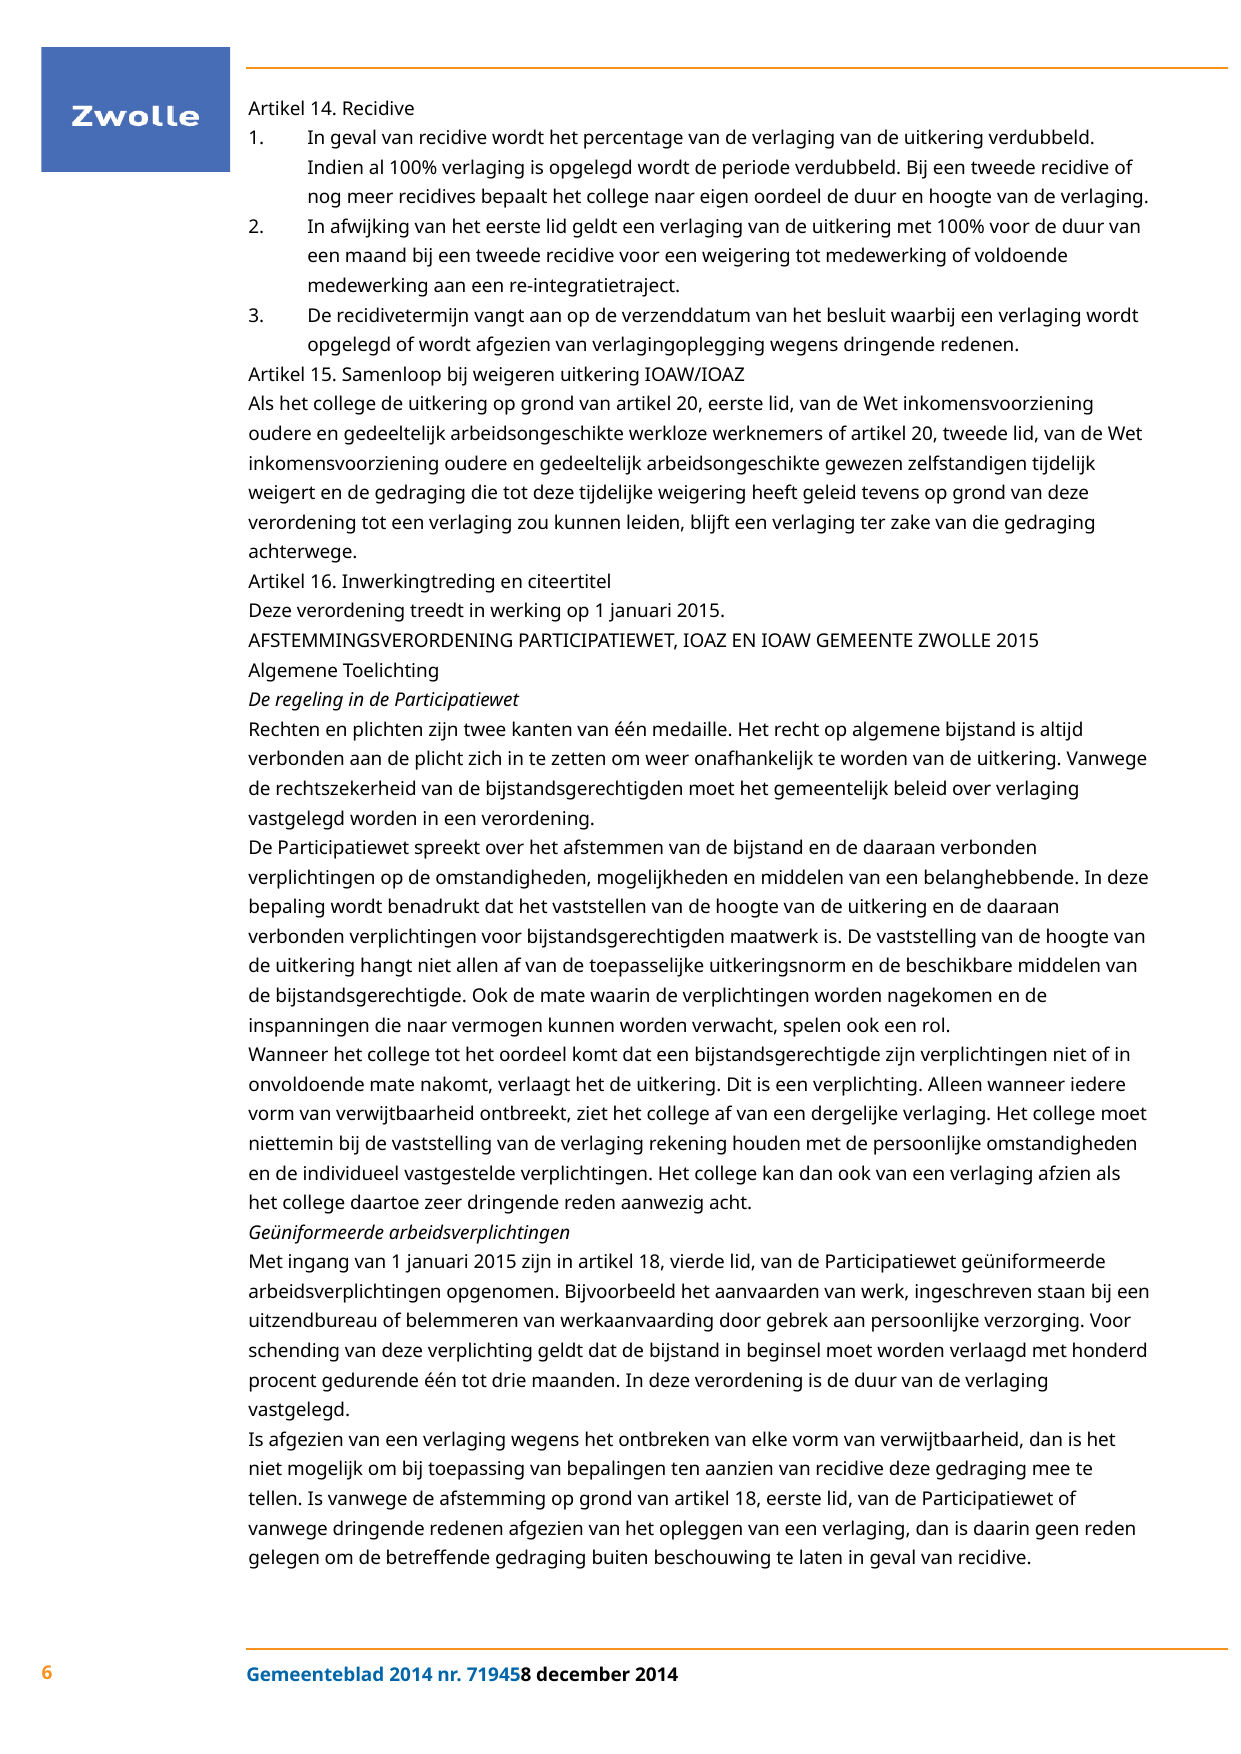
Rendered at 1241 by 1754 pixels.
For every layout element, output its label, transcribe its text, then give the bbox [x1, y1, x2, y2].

list De recidivetermijn vangt aan op de verzenddatum van het besluit waarbij een verlaging wordt opgelegd of wordt afgezien van verlagingoplegging wegens dringende redenen. [248, 302, 1152, 357]
picture [41, 47, 231, 172]
text De regeling in de Participatiewet [248, 686, 1152, 712]
text Algemene Toelichting [248, 657, 1152, 683]
text Met ingang van 1 januari 2015 zijn in artikel 18, vierde lid, van de Participatiewet geüniformeerde arbeidsverplichtingen opgenomen. Bijvoorbeeld het aanvaarden van werk, ingeschreven staan bij een uitzendbureau of belemmeren van werkaanvaarding door gebrek aan persoonlijke verzorging. Voor schending van deze verplichting geldt dat de bijstand in beginsel moet worden verlaagd met honderd procent gedurende één tot drie maanden. In deze verordening is de duur van de verlaging vastgelegd. [248, 1248, 1152, 1422]
text Wanneer het college tot het oordeel komt dat een bijstandsgerechtigde zijn verplichtingen niet of in onvoldoende mate nakomt, verlaagt het de uitkering. Dit is een verplichting. Alleen wanneer iedere vorm van verwijtbaarheid ontbreekt, ziet het college af van een dergelijke verlaging. Het college moet niettemin bij de vaststelling van de verlaging rekening houden met de persoonlijke omstandigheden en de individueel vastgestelde verplichtingen. Het college kan dan ook van een verlaging afzien als het college daartoe zeer dringende reden aanwezig acht. [248, 1041, 1152, 1215]
text AFSTEMMINGSVERORDENING PARTICIPATIEWET, IOAZ EN IOAW GEMEENTE ZWOLLE 2015 [248, 627, 1152, 653]
list In afwijking van het eerste lid geldt een verlaging van de uitkering met 100% voor de duur van een maand bij een tweede recidive voor een weigering tot medewerking of voldoende medewerking aan een re-integratietraject. [248, 213, 1152, 298]
text Deze verordening treedt in werking op 1 januari 2015. [248, 598, 1152, 623]
text Is afgezien van een verlaging wegens het ontbreken van elke vorm van verwijtbaarheid, dan is het niet mogelijk om bij toepassing van bepalingen ten aanzien van recidive deze gedraging mee te tellen. Is vanwege de afstemming op grond van artikel 18, eerste lid, van de Participatiewet of vanwege dringende redenen afgezien van het opleggen van een verlaging, dan is daarin geen reden gelegen om de betreffende gedraging buiten beschouwing te laten in geval van recidive. [248, 1426, 1152, 1570]
text Rechten en plichten zijn twee kanten van één medaille. Het recht op algemene bijstand is altijd verbonden aan de plicht zich in te zetten om weer onafhankelijk te worden van de uitkering. Vanwege de rechtszekerheid van de bijstandsgerechtigden moet het gemeentelijk beleid over verlaging vastgelegd worden in een verordening. [248, 716, 1152, 831]
text Artikel 16. Inwerkingtreding en citeertitel [248, 568, 1152, 594]
list In geval van recidive wordt het percentage van de verlaging van de uitkering verdubbeld. Indien al 100% verlaging is opgelegd wordt de periode verdubbeld. Bij een tweede recidive of nog meer recidives bepaalt het college naar eigen oordeel de duur en hoogte van de verlaging. [248, 124, 1152, 209]
text Artikel 14. Recidive [248, 95, 1152, 121]
text Geüniformeerde arbeidsverplichtingen [248, 1219, 1152, 1245]
text De Participatiewet spreekt over het afstemmen van de bijstand en de daaraan verbonden verplichtingen op de omstandigheden, mogelijkheden en middelen van een belanghebbende. In deze bepaling wordt benadrukt dat het vaststellen van de hoogte van de uitkering en de daaraan verbonden verplichtingen voor bijstandsgerechtigden maatwerk is. De vaststelling van de hoogte van de uitkering hangt niet allen af van de toepasselijke uitkeringsnorm en de beschikbare middelen van de bijstandsgerechtigde. Ook de mate waarin de verplichtingen worden nagekomen en de inspanningen die naar vermogen kunnen worden verwacht, spelen ook een rol. [248, 834, 1152, 1038]
text Artikel 15. Samenloop bij weigeren uitkering IOAW/IOAZ [248, 361, 1152, 387]
text Als het college de uitkering op grond van artikel 20, eerste lid, van de Wet inkomensvoorziening oudere en gedeeltelijk arbeidsongeschikte werkloze werknemers of artikel 20, tweede lid, van de Wet inkomensvoorziening oudere en gedeeltelijk arbeidsongeschikte gewezen zelfstandigen tijdelijk weigert en de gedraging die tot deze tijdelijke weigering heeft geleid tevens op grond van deze verordening tot een verlaging zou kunnen leiden, blijft een verlaging ter zake van die gedraging achterwege. [248, 391, 1152, 564]
